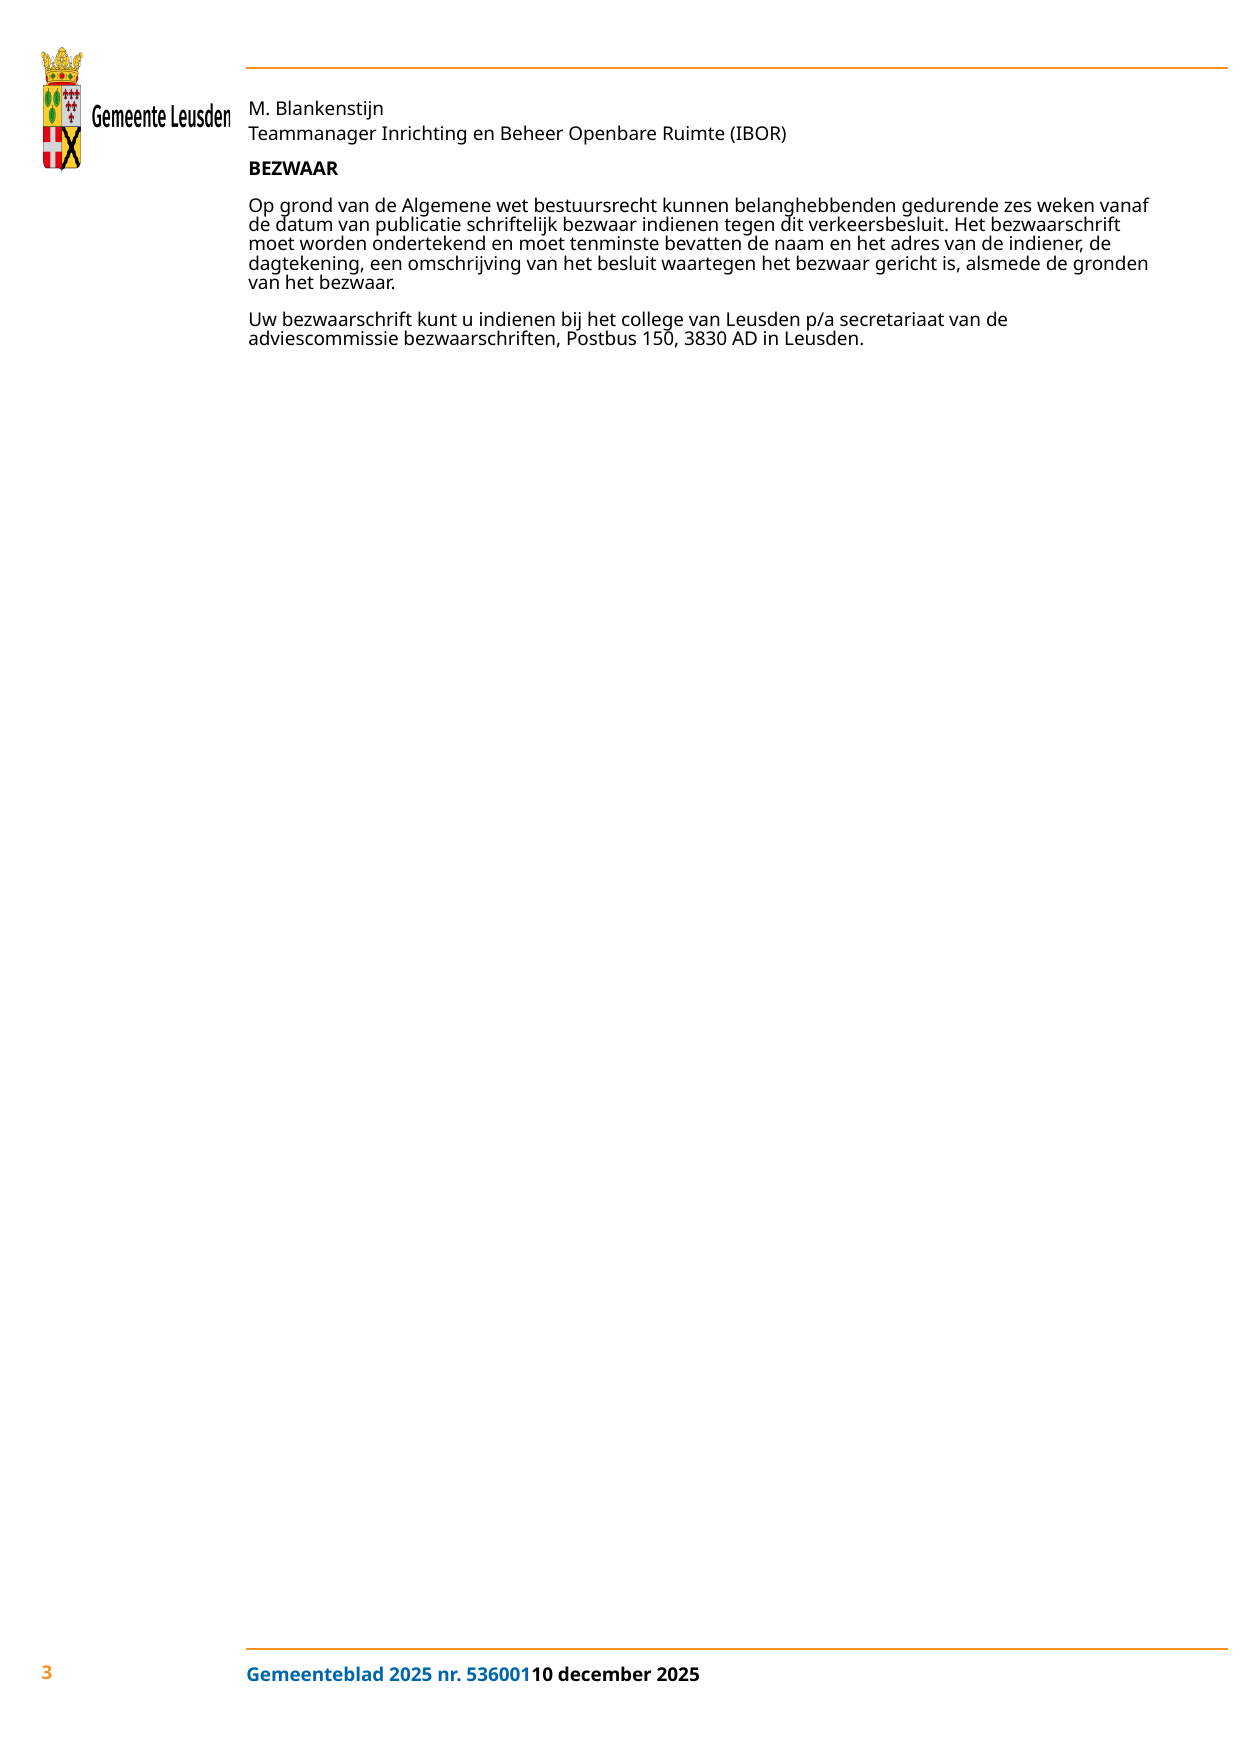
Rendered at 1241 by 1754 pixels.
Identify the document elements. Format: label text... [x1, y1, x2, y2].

text Teammanager Inrichting en Beheer Openbare Ruimte (IBOR) [248, 121, 1152, 146]
text Uw bezwaarschrift kunt u indienen bij het college van Leusden p/a secretariaat van de adviescommissie bezwaarschriften, Postbus 150, 3830 AD in Leusden. [248, 311, 1152, 349]
text BEZWAAR [248, 160, 1152, 179]
text Op grond van de Algemene wet bestuursrecht kunnen belanghebbenden gedurende zes weken vanaf de datum van publicatie schriftelijk bezwaar indienen tegen dit verkeersbesluit. Het bezwaarschrift moet worden ondertekend en moet tenminste bevatten de naam en het adres van de indiener, de dagtekening, een omschrijving van het besluit waartegen het bezwaar gericht is, alsmede de gronden van het bezwaar. [248, 197, 1152, 293]
picture [41, 47, 231, 172]
text M. Blankenstijn [248, 95, 1152, 121]
